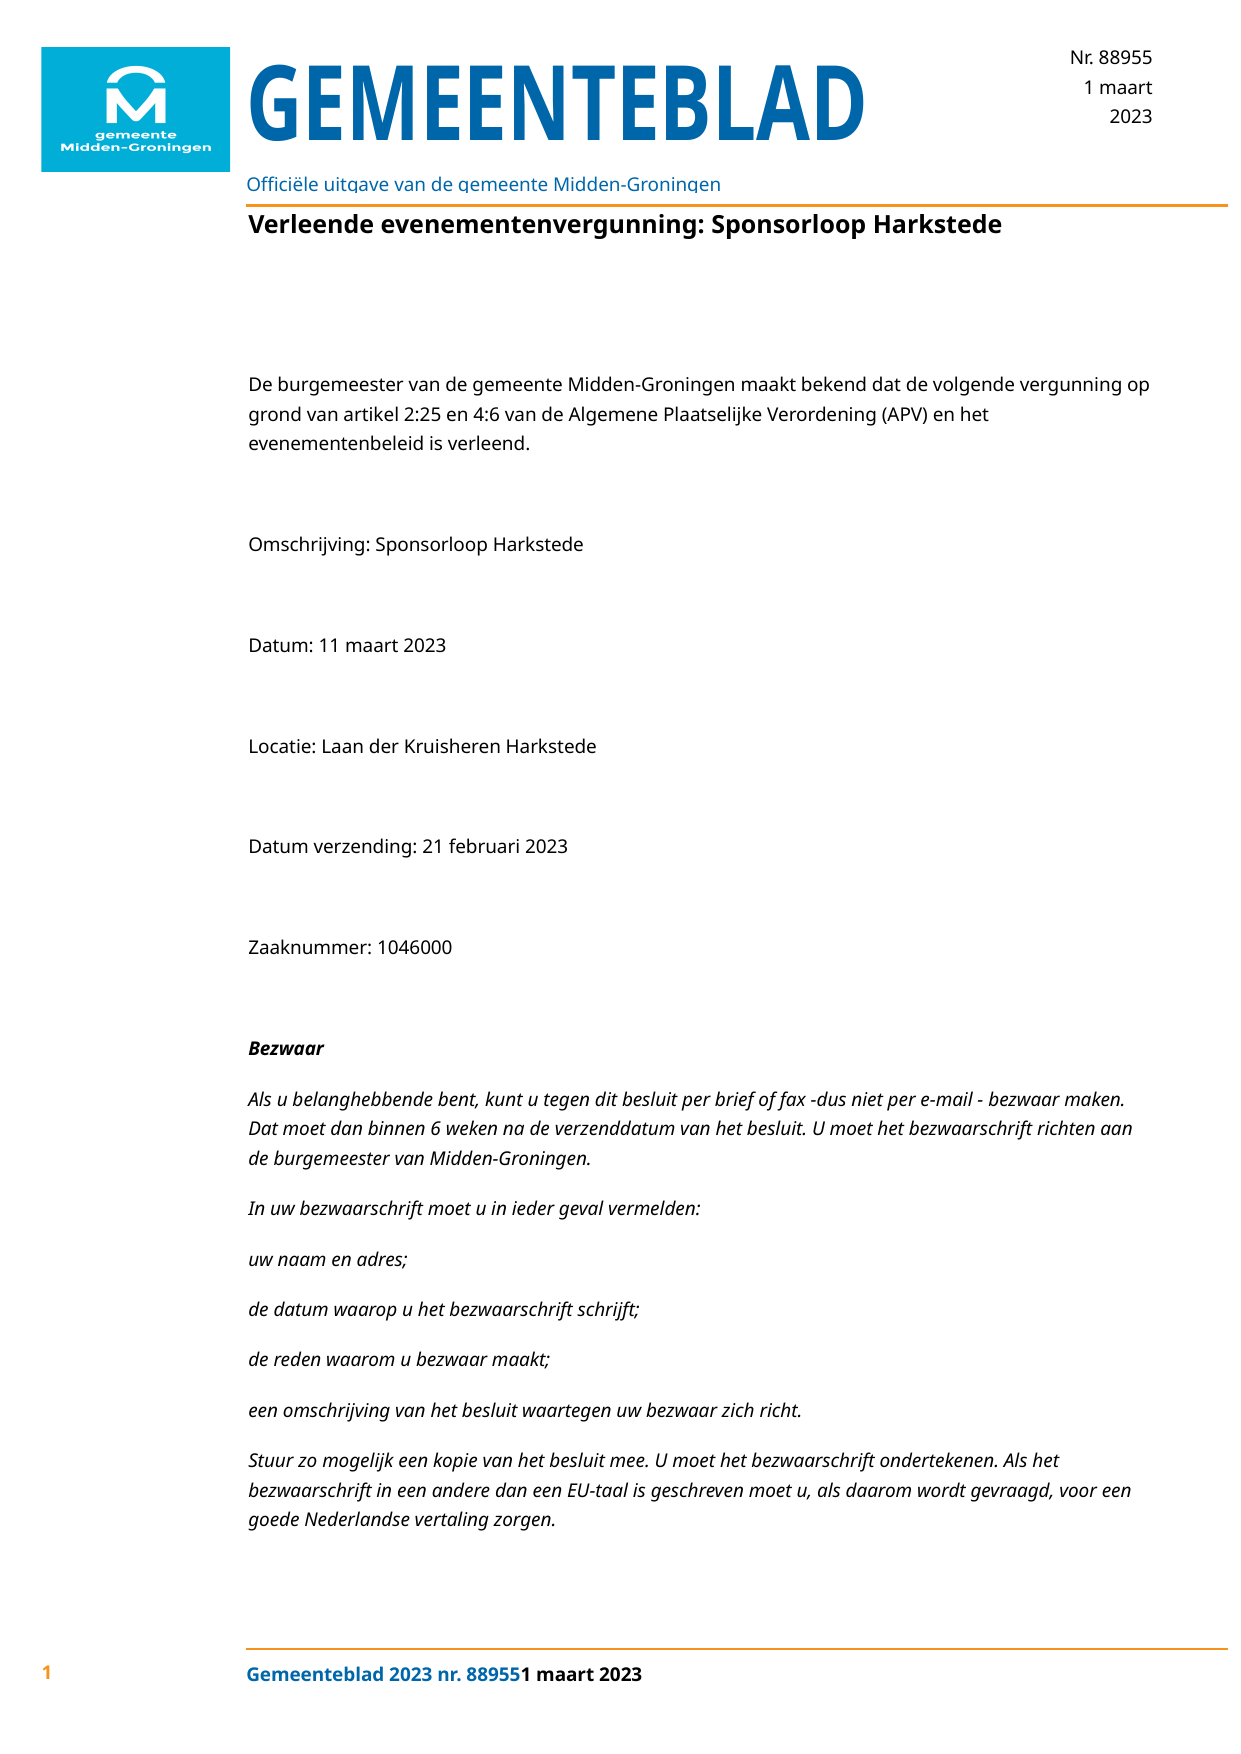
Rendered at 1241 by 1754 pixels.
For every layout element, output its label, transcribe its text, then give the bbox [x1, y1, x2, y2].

text Stuur zo mogelijk een kopie van het besluit mee. U moet het bezwaarschrift ondertekenen. Als het bezwaarschrift in een andere dan een EU-taal is geschreven moet u, als daarom wordt gevraagd, voor een goede Nederlandse vertaling zorgen. [248, 1447, 1152, 1532]
text Zaaknummer: 1046000 [248, 934, 1152, 960]
text De burgemeester van de gemeente Midden-Groningen maakt bekend dat de volgende vergunning op grond van artikel 2:25 en 4:6 van de Algemene Plaatselijke Verordening (APV) en het evenementenbeleid is verleend. [248, 371, 1152, 456]
text een omschrijving van het besluit waartegen uw bezwaar zich richt. [248, 1397, 1152, 1423]
text Datum verzending: 21 februari 2023 [248, 834, 1152, 859]
text Verleende evenementenvergunning: Sponsorloop Harkstede [248, 207, 1152, 241]
text Locatie: Laan der Kruisheren Harkstede [248, 733, 1152, 758]
text Omschrijving: Sponsorloop Harkstede [248, 531, 1152, 557]
picture [108, 66, 164, 82]
picture [107, 89, 165, 122]
text Datum: 11 maart 2023 [248, 632, 1152, 658]
text In uw bezwaarschrift moet u in ieder geval vermelden: [248, 1195, 1152, 1221]
text Bezwaar [248, 1035, 1152, 1061]
picture [184, 146, 190, 153]
text uw naam en adres; [248, 1246, 1152, 1271]
text Als u belanghebbende bent, kunt u tegen dit besluit per brief of fax -dus niet per e-mail - bezwaar maken. Dat moet dan binnen 6 weken na de verzenddatum van het besluit. U moet het bezwaarschrift richten aan de burgemeester van Midden-Groningen. [248, 1086, 1152, 1171]
text de datum waarop u het bezwaarschrift schrijft; [248, 1296, 1152, 1322]
text de reden waarom u bezwaar maakt; [248, 1347, 1152, 1372]
